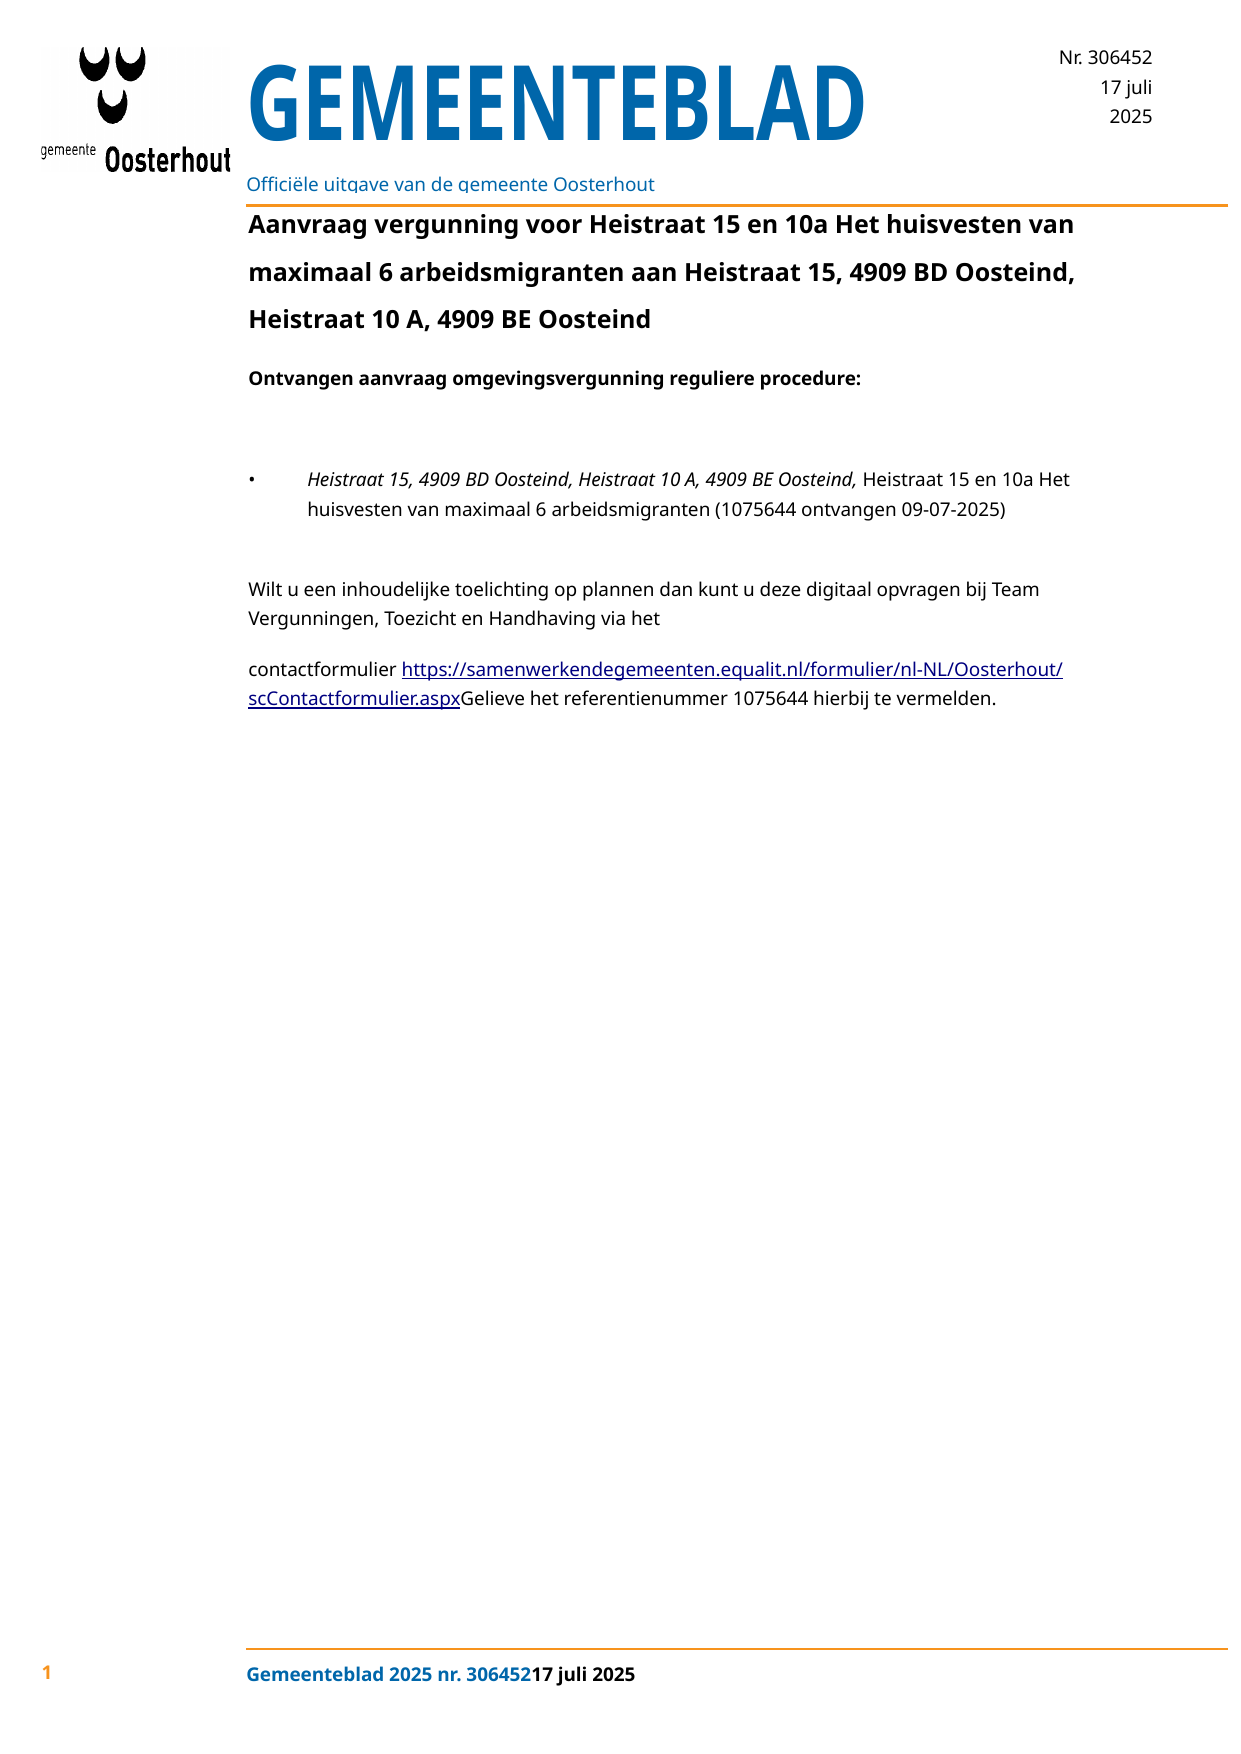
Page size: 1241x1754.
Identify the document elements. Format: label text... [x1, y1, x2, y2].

text Ontvangen aanvraag omgevingsvergunning reguliere procedure: [248, 366, 1152, 391]
list Heistraat 15, 4909 BD Oosteind, Heistraat 10 A, 4909 BE Oosteind, Heistraat 15 en 10a Het huisvesten van maximaal 6 arbeidsmigranten (1075644 ontvangen 09-07-2025) [248, 466, 1152, 522]
text Wilt u een inhoudelijke toelichting op plannen dan kunt u deze digitaal opvragen bij Team Vergunningen, Toezicht en Handhaving via het [248, 576, 1152, 631]
text contactformulier https://samenwerkendegemeenten.equalit.nl/formulier/nl-NL/Oosterhout/scContactformulier.aspxGelieve het referentienummer 1075644 hierbij te vermelden. [248, 656, 1152, 711]
text Aanvraag vergunning voor Heistraat 15 en 10a Het huisvesten van maximaal 6 arbeidsmigranten aan Heistraat 15, 4909 BD Oosteind, Heistraat 10 A, 4909 BE Oosteind [248, 207, 1152, 336]
picture [41, 47, 231, 172]
